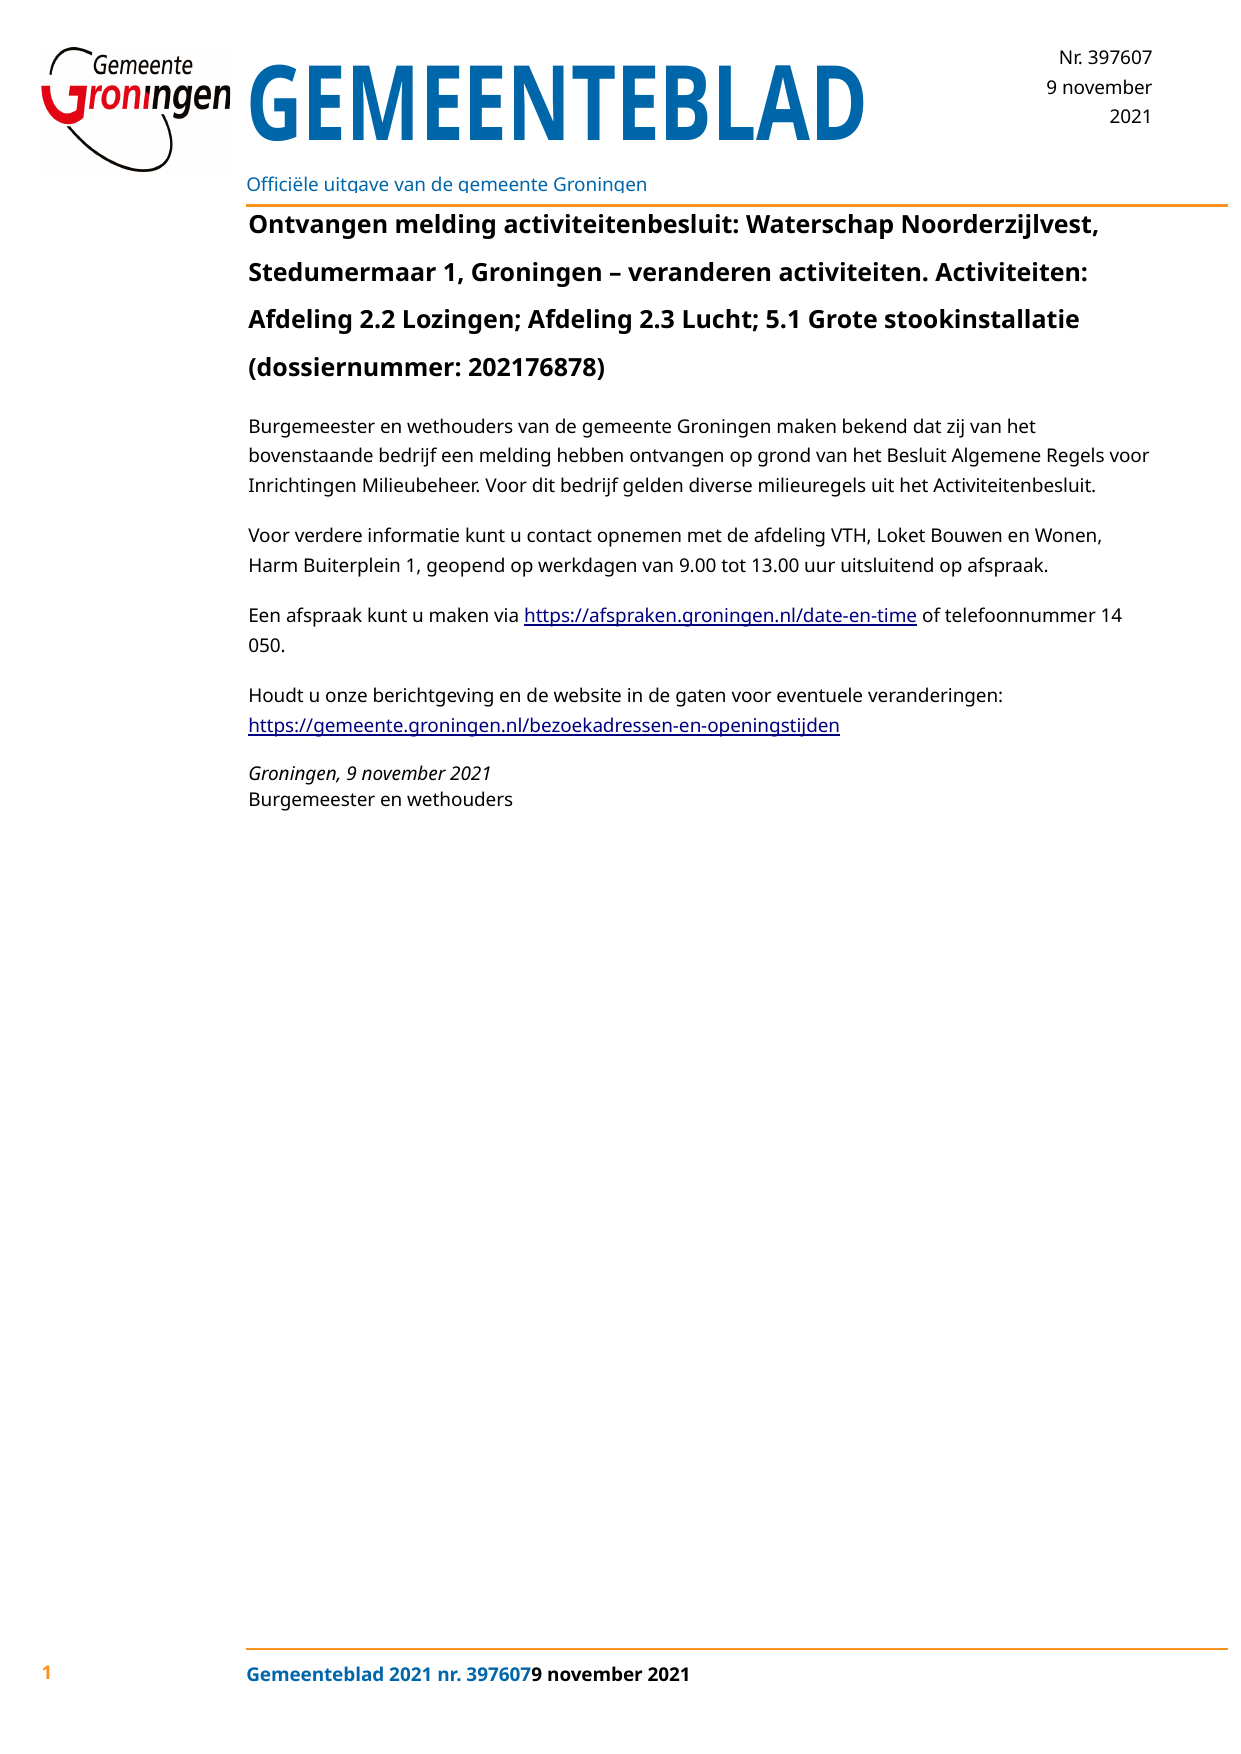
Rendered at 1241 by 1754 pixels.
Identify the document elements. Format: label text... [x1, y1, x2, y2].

text Groningen, 9 november 2021 [248, 760, 1152, 786]
picture [41, 47, 231, 172]
text Een afspraak kunt u maken via https://afspraken.groningen.nl/date-en-time of telefoonnummer 14 050. [248, 603, 1152, 658]
text Houdt u onze berichtgeving en de website in de gaten voor eventuele veranderingen: https://gemeente.groningen.nl/bezoekadressen-en-openingstijden [248, 683, 1152, 738]
text Burgemeester en wethouders [248, 786, 1152, 812]
text Burgemeester en wethouders van de gemeente Groningen maken bekend dat zij van het bovenstaande bedrijf een melding hebben ontvangen op grond van het Besluit Algemene Regels voor Inrichtingen Milieubeheer. Voor dit bedrijf gelden diverse milieuregels uit het Activiteitenbesluit. [248, 413, 1152, 498]
text Voor verdere informatie kunt u contact opnemen met de afdeling VTH, Loket Bouwen en Wonen, Harm Buiterplein 1, geopend op werkdagen van 9.00 tot 13.00 uur uitsluitend op afspraak. [248, 523, 1152, 578]
text Ontvangen melding activiteitenbesluit: Waterschap Noorderzijlvest, Stedumermaar 1, Groningen – veranderen activiteiten. Activiteiten: Afdeling 2.2 Lozingen; Afdeling 2.3 Lucht; 5.1 Grote stookinstallatie (dossiernummer: 202176878) [248, 207, 1152, 384]
